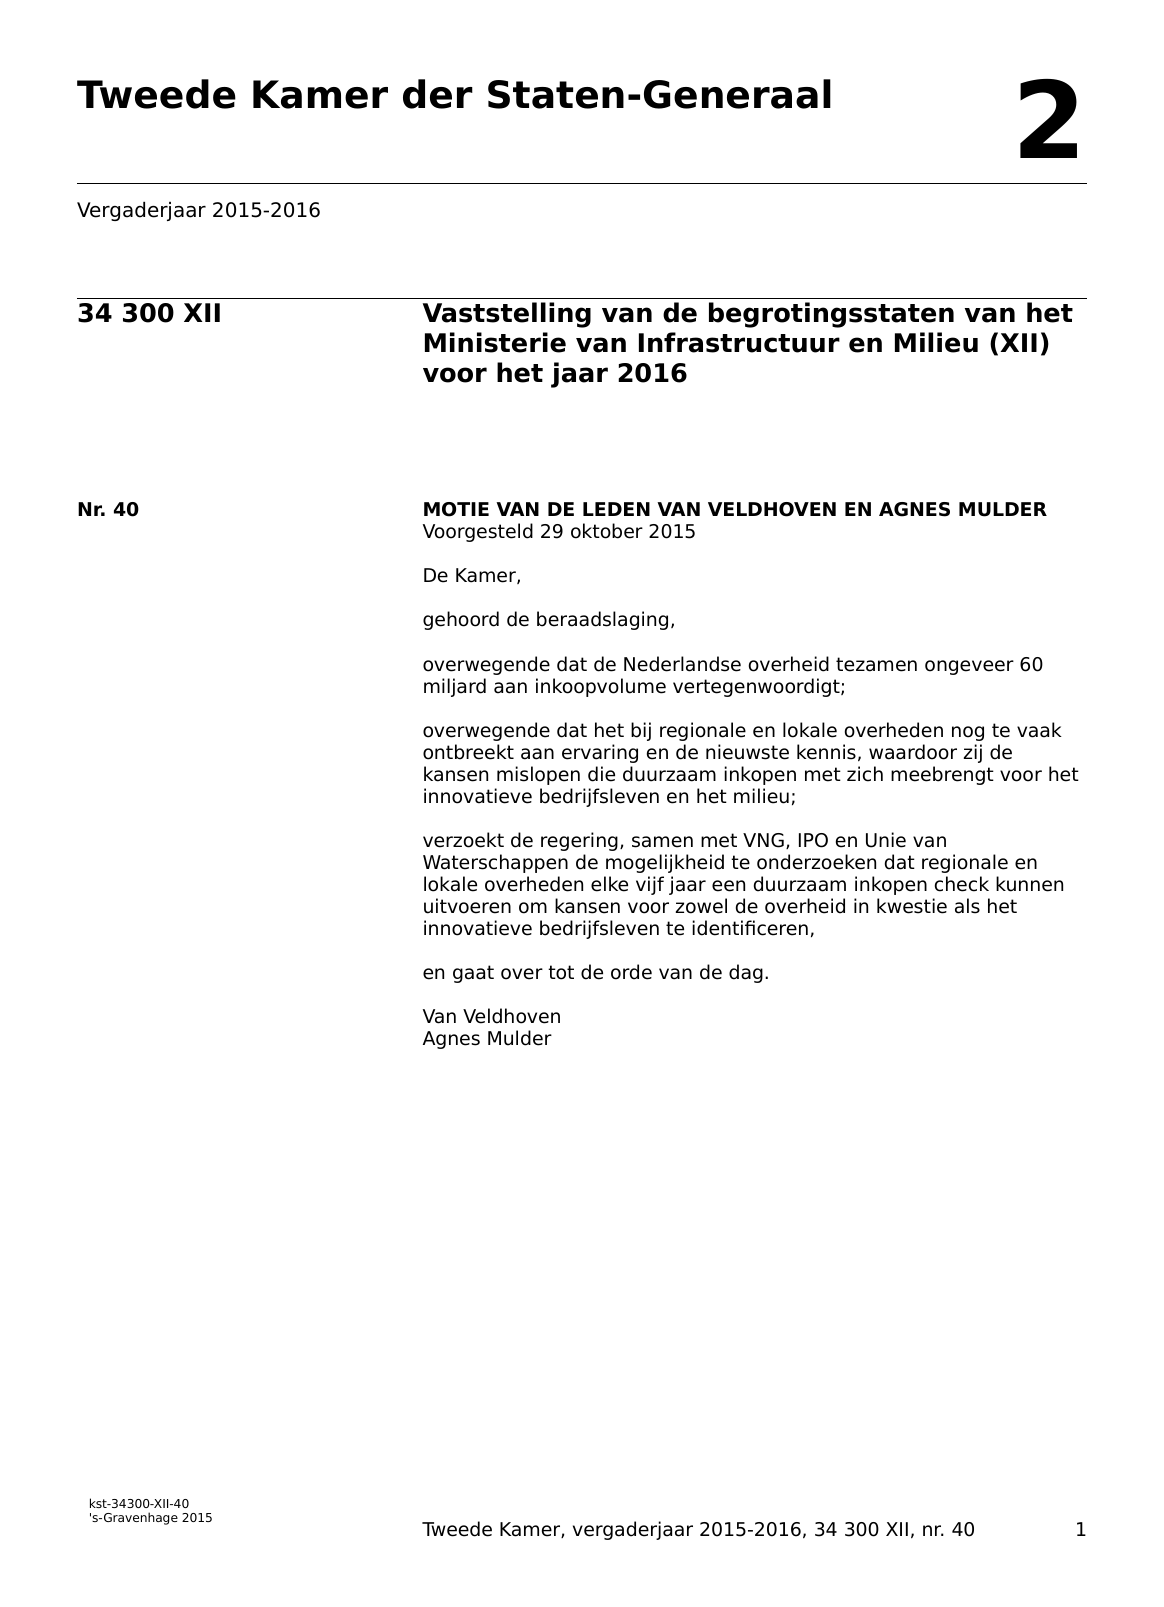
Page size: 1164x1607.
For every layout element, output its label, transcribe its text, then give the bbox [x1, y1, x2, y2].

text overwegende dat het bij regionale en lokale overheden nog te vaak ontbreekt aan ervaring en de nieuwste kennis, waardoor zij de kansen mislopen die duurzaam inkopen met zich meebrengt voor het innovatieve bedrijfsleven en het milieu; [422, 720, 1087, 808]
text gehoord de beraadslaging, [422, 609, 1087, 631]
text verzoekt de regering, samen met VNG, IPO en Unie van Waterschappen de mogelijkheid te onderzoeken dat regionale en lokale overheden elke vijf jaar een duurzaam inkopen check kunnen uitvoeren om kansen voor zowel de overheid in kwestie als het innovatieve bedrijfsleven te identificeren, [422, 830, 1087, 940]
table_cell Vergaderjaar 2015-2016 [77, 184, 1087, 298]
text De Kamer, [422, 565, 1087, 587]
text overwegende dat de Nederlandse overheid tezamen ongeveer 60 miljard aan inkoopvolume vertegenwoordigt; [422, 653, 1087, 697]
text Voorgesteld 29 oktober 2015 [422, 521, 1087, 543]
text Van Veldhoven [422, 1006, 1087, 1028]
table_header 2 [886, 59, 1087, 183]
table_header Tweede Kamer der Staten-Generaal [77, 59, 886, 183]
text kst-34300-XII-40 [88, 1497, 323, 1511]
text Agnes Mulder [422, 1028, 1087, 1050]
text en gaat over tot de orde van de dag. [422, 962, 1087, 984]
subtitle Nr. 40 MOTIE VAN DE LEDEN VAN VELDHOVEN EN AGNES MULDER [77, 499, 1087, 521]
subtitle 34 300 XII Vaststelling van de begrotingsstaten van het Ministerie van Infrastructuur en Milieu (XII) voor het jaar 2016 [77, 299, 1087, 388]
text 's-Gravenhage 2015 [88, 1511, 323, 1525]
